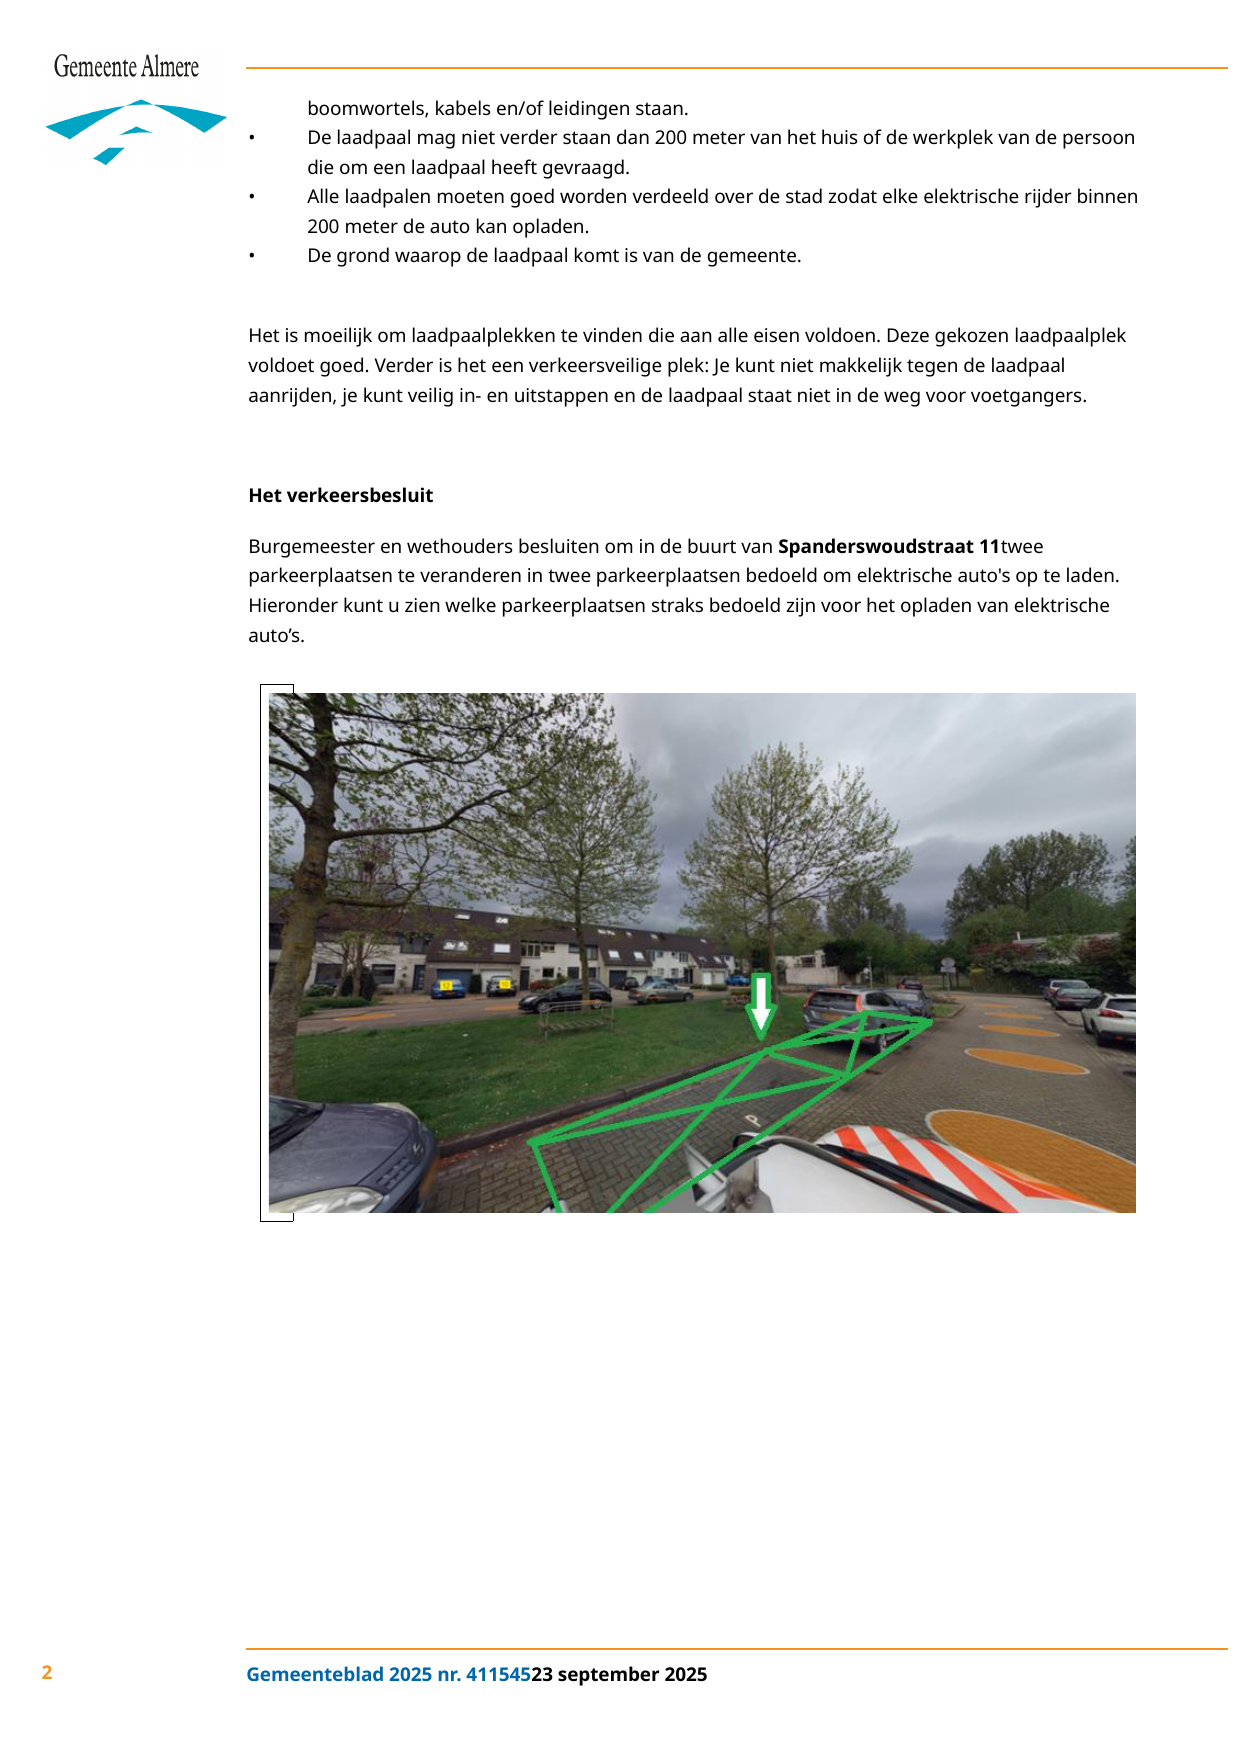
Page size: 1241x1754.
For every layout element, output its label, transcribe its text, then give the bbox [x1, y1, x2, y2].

text Burgemeester en wethouders besluiten om in de buurt van Spanderswoudstraat 11twee parkeerplaatsen te veranderen in twee parkeerplaatsen bedoeld om elektrische auto's op te laden. Hieronder kunt u zien welke parkeerplaatsen straks bedoeld zijn voor het opladen van elektrische auto’s. [248, 533, 1152, 648]
list De laadpaal mag niet verder staan dan 200 meter van het huis of de werkplek van de persoon die om een laadpaal heeft gevraagd. [248, 124, 1152, 180]
text Het verkeersbesluit [248, 483, 1152, 508]
list De grond waarop de laadpaal komt is van de gemeente. [248, 243, 1152, 268]
picture [41, 47, 231, 172]
list Alle laadpalen moeten goed worden verdeeld over de stad zodat elke elektrische rijder binnen 200 meter de auto kan opladen. [248, 183, 1152, 239]
picture [268, 693, 1136, 1213]
list boomwortels, kabels en/of leidingen staan. [248, 95, 1152, 121]
text Het is moeilijk om laadpaalplekken te vinden die aan alle eisen voldoen. Deze gekozen laadpaalplek voldoet goed. Verder is het een verkeersveilige plek: Je kunt niet makkelijk tegen de laadpaal aanrijden, je kunt veilig in- en uitstappen en de laadpaal staat niet in de weg voor voetgangers. [248, 323, 1152, 408]
